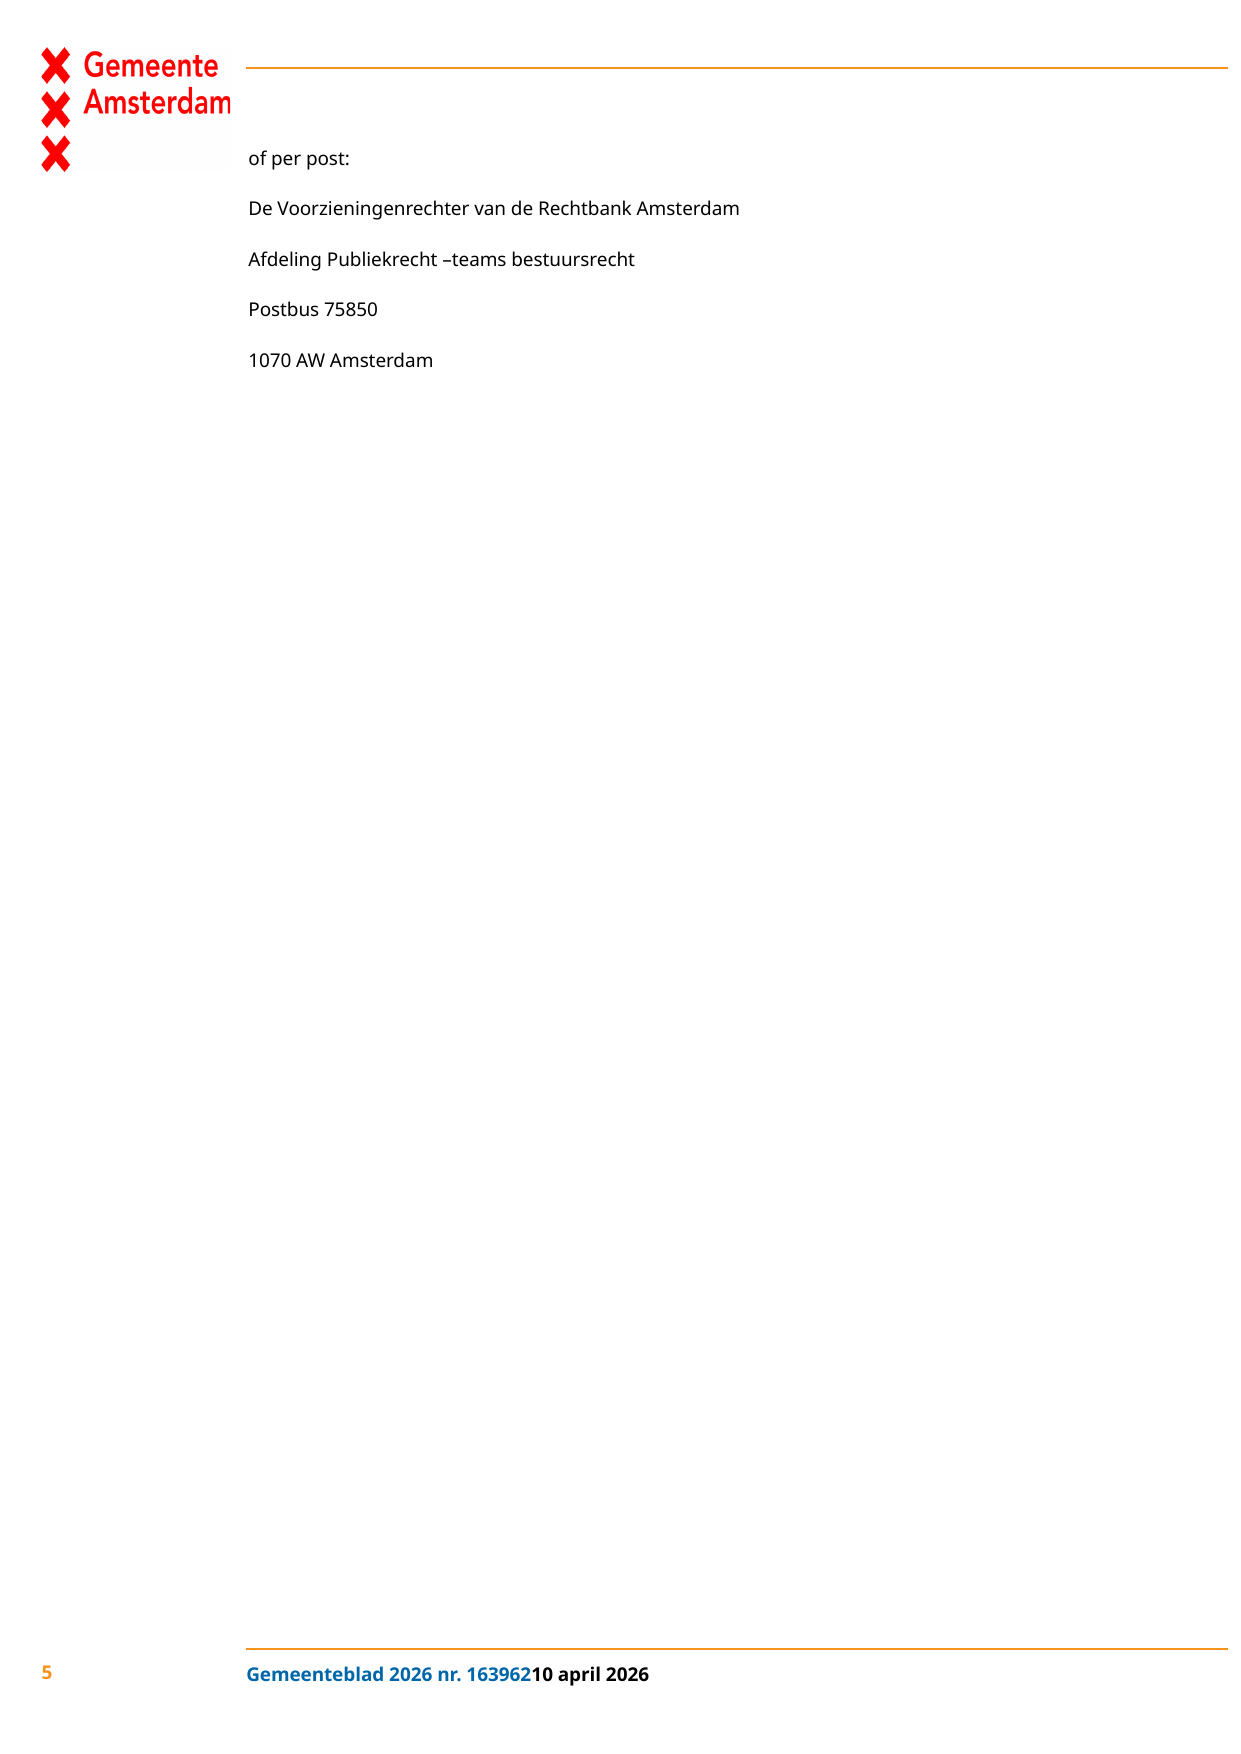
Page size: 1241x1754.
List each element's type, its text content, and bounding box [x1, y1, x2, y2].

text Afdeling Publiekrecht –teams bestuursrecht [248, 246, 1152, 272]
text De Voorzieningenrechter van de Rechtbank Amsterdam [248, 196, 1152, 221]
picture [41, 47, 231, 172]
text 1070 AW Amsterdam [248, 347, 1152, 373]
text of per post: [248, 145, 1152, 171]
text Postbus 75850 [248, 296, 1152, 322]
